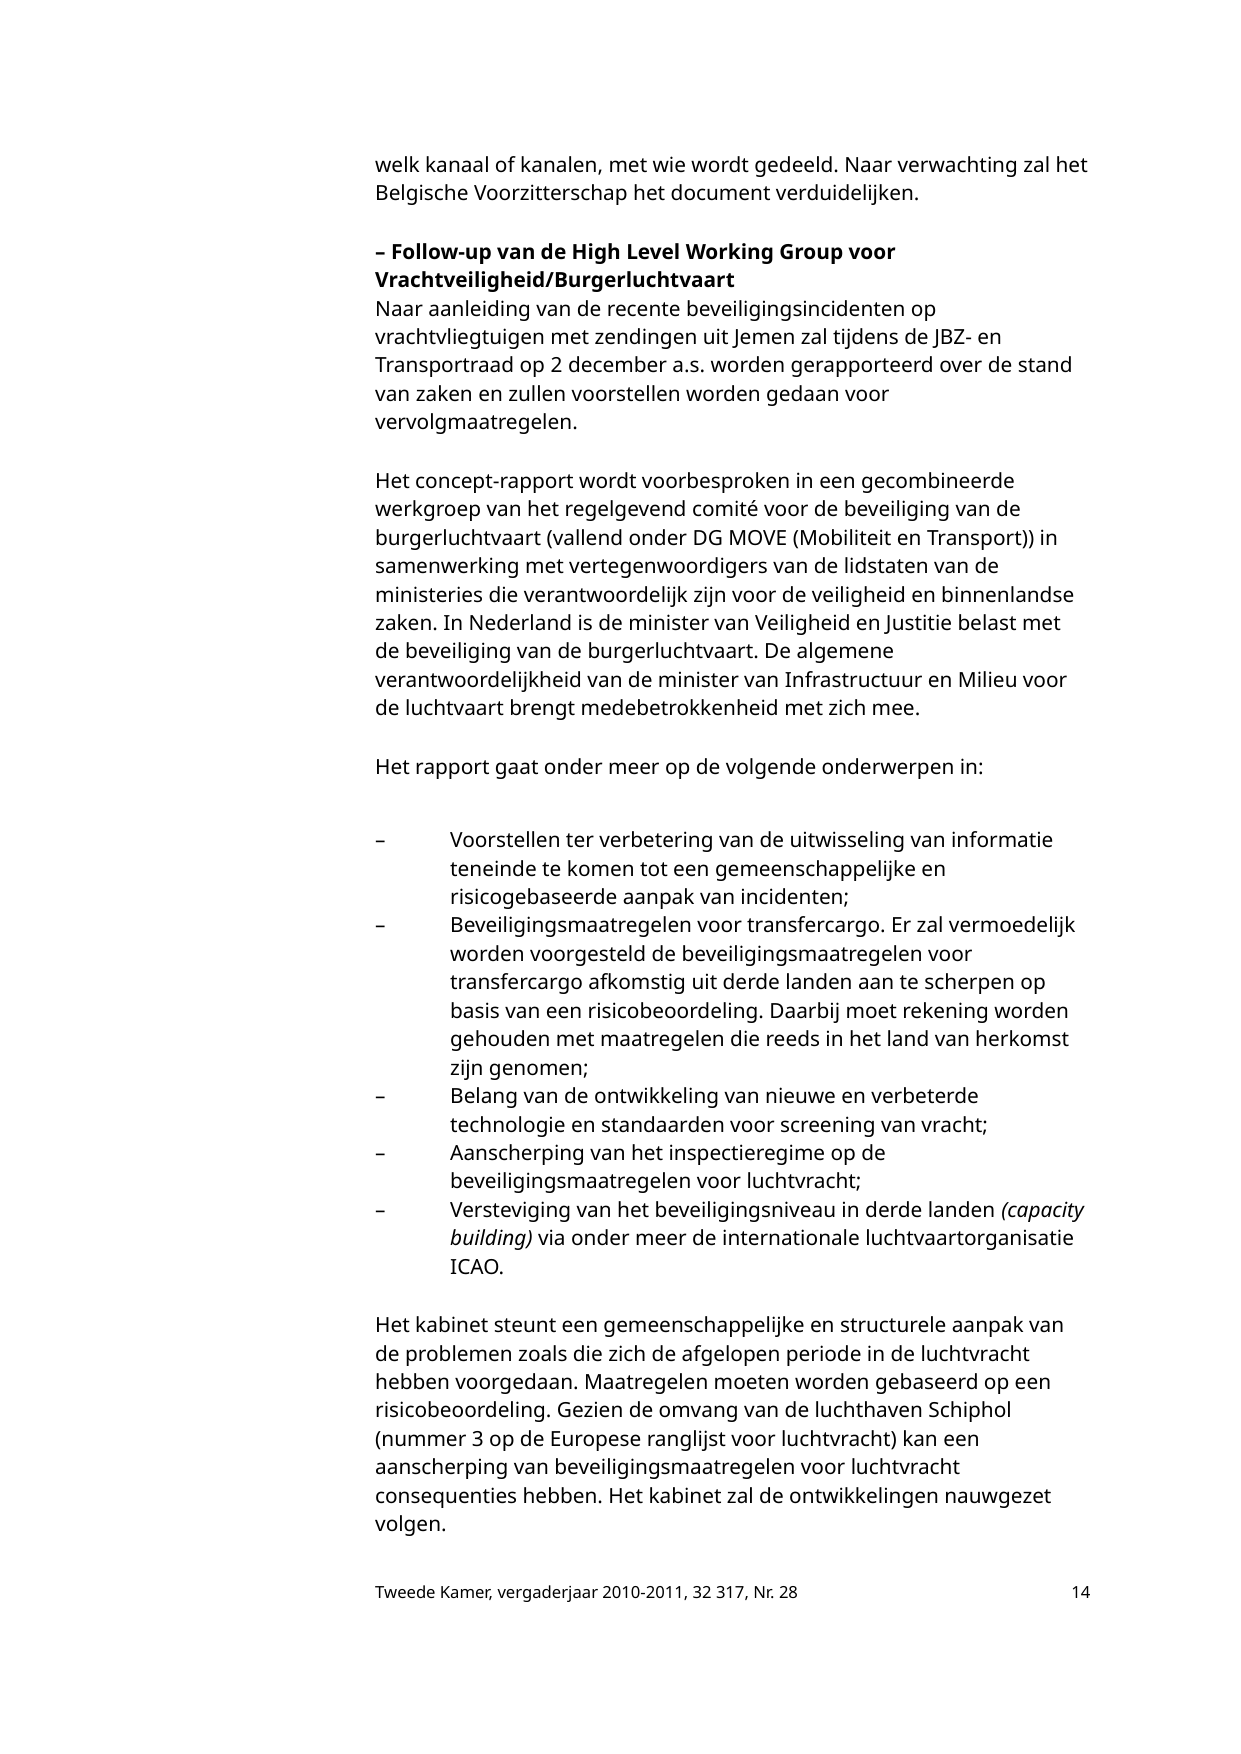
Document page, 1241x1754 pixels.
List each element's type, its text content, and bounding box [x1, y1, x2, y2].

list Aanscherping van het inspectieregime op de beveiligingsmaatregelen voor luchtvracht; [375, 1138, 1090, 1195]
text Het concept-rapport wordt voorbesproken in een gecombineerde werkgroep van het regelgevend comité voor de beveiliging van de burgerluchtvaart (vallend onder DG MOVE (Mobiliteit en Transport)) in samenwerking met vertegenwoordigers van de lidstaten van de ministeries die verantwoordelijk zijn voor de veiligheid en binnenlandse zaken. In Nederland is de minister van Veiligheid en Justitie belast met de beveiliging van de burgerluchtvaart. De algemene verantwoordelijkheid van de minister van Infrastructuur en Milieu voor de luchtvaart brengt medebetrokkenheid met zich mee. [375, 466, 1090, 722]
text welk kanaal of kanalen, met wie wordt gedeeld. Naar verwachting zal het Belgische Voorzitterschap het document verduidelijken. [375, 150, 1090, 207]
list Beveiligingsmaatregelen voor transfercargo. Er zal vermoedelijk worden voorgesteld de beveiligingsmaatregelen voor transfercargo afkomstig uit derde landen aan te scherpen op basis van een risicobeoordeling. Daarbij moet rekening worden gehouden met maatregelen die reeds in het land van herkomst zijn genomen; [375, 911, 1090, 1081]
list Voorstellen ter verbetering van de uitwisseling van informatie teneinde te komen tot een gemeenschappelijke en risicogebaseerde aanpak van incidenten; [375, 825, 1090, 911]
text Het kabinet steunt een gemeenschappelijke en structurele aanpak van de problemen zoals die zich de afgelopen periode in de luchtvracht hebben voorgedaan. Maatregelen moeten worden gebaseerd op een risicobeoordeling. Gezien de omvang van de luchthaven Schiphol (nummer 3 op de Europese ranglijst voor luchtvracht) kan een aanscherping van beveiligingsmaatregelen voor luchtvracht consequenties hebben. Het kabinet zal de ontwikkelingen nauwgezet volgen. [375, 1310, 1090, 1538]
text Het rapport gaat onder meer op de volgende onderwerpen in: [375, 752, 1090, 780]
list Versteviging van het beveiligingsniveau in derde landen (capacity building) via onder meer de internationale luchtvaartorganisatie ICAO. [375, 1195, 1090, 1280]
text Naar aanleiding van de recente beveiligingsincidenten op vrachtvliegtuigen met zendingen uit Jemen zal tijdens de JBZ- en Transportraad op 2 december a.s. worden gerapporteerd over de stand van zaken en zullen voorstellen worden gedaan voor vervolgmaatregelen. [375, 294, 1090, 436]
list Belang van de ontwikkeling van nieuwe en verbeterde technologie en standaarden voor screening van vracht; [375, 1081, 1090, 1138]
text – Follow-up van de High Level Working Group voor Vrachtveiligheid/Burgerluchtvaart [375, 237, 1090, 294]
